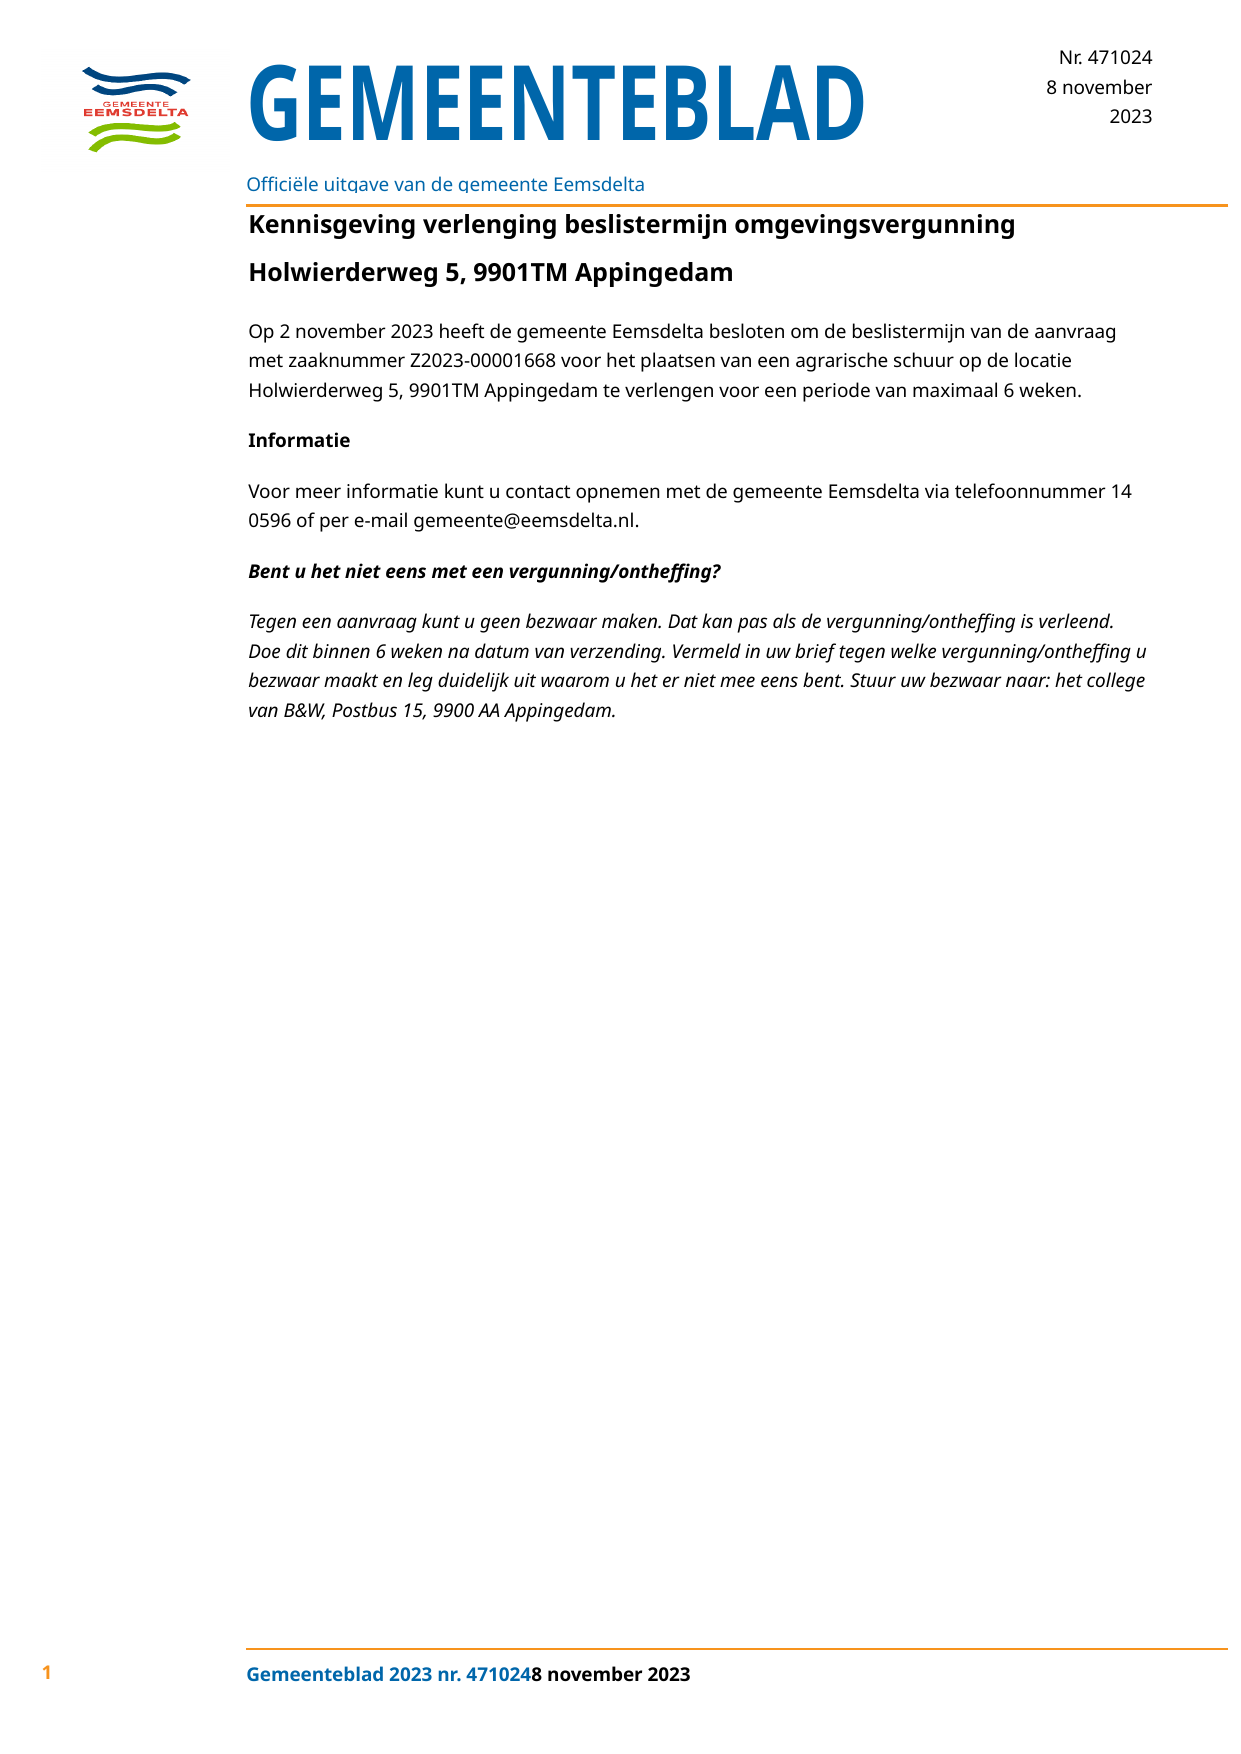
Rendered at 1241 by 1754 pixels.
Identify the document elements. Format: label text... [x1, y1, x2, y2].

text Voor meer informatie kunt u contact opnemen met de gemeente Eemsdelta via telefoonnummer 14 0596 of per e-mail gemeente@eemsdelta.nl. [248, 478, 1152, 533]
text Op 2 november 2023 heeft de gemeente Eemsdelta besloten om de beslistermijn van de aanvraag met zaaknummer Z2023-00001668 voor het plaatsen van een agrarische schuur op de locatie Holwierderweg 5, 9901TM Appingedam te verlengen voor een periode van maximaal 6 weken. [248, 318, 1152, 403]
text Informatie [248, 427, 1152, 453]
text Bent u het niet eens met een vergunning/ontheffing? [248, 558, 1152, 584]
picture [41, 47, 231, 172]
text Kennisgeving verlenging beslistermijn omgevingsvergunning Holwierderweg 5, 9901TM Appingedam [248, 207, 1152, 288]
text Tegen een aanvraag kunt u geen bezwaar maken. Dat kan pas als de vergunning/ontheffing is verleend. Doe dit binnen 6 weken na datum van verzending. Vermeld in uw brief tegen welke vergunning/ontheffing u bezwaar maakt en leg duidelijk uit waarom u het er niet mee eens bent. Stuur uw bezwaar naar: het college van B&W, Postbus 15, 9900 AA Appingedam. [248, 608, 1152, 723]
